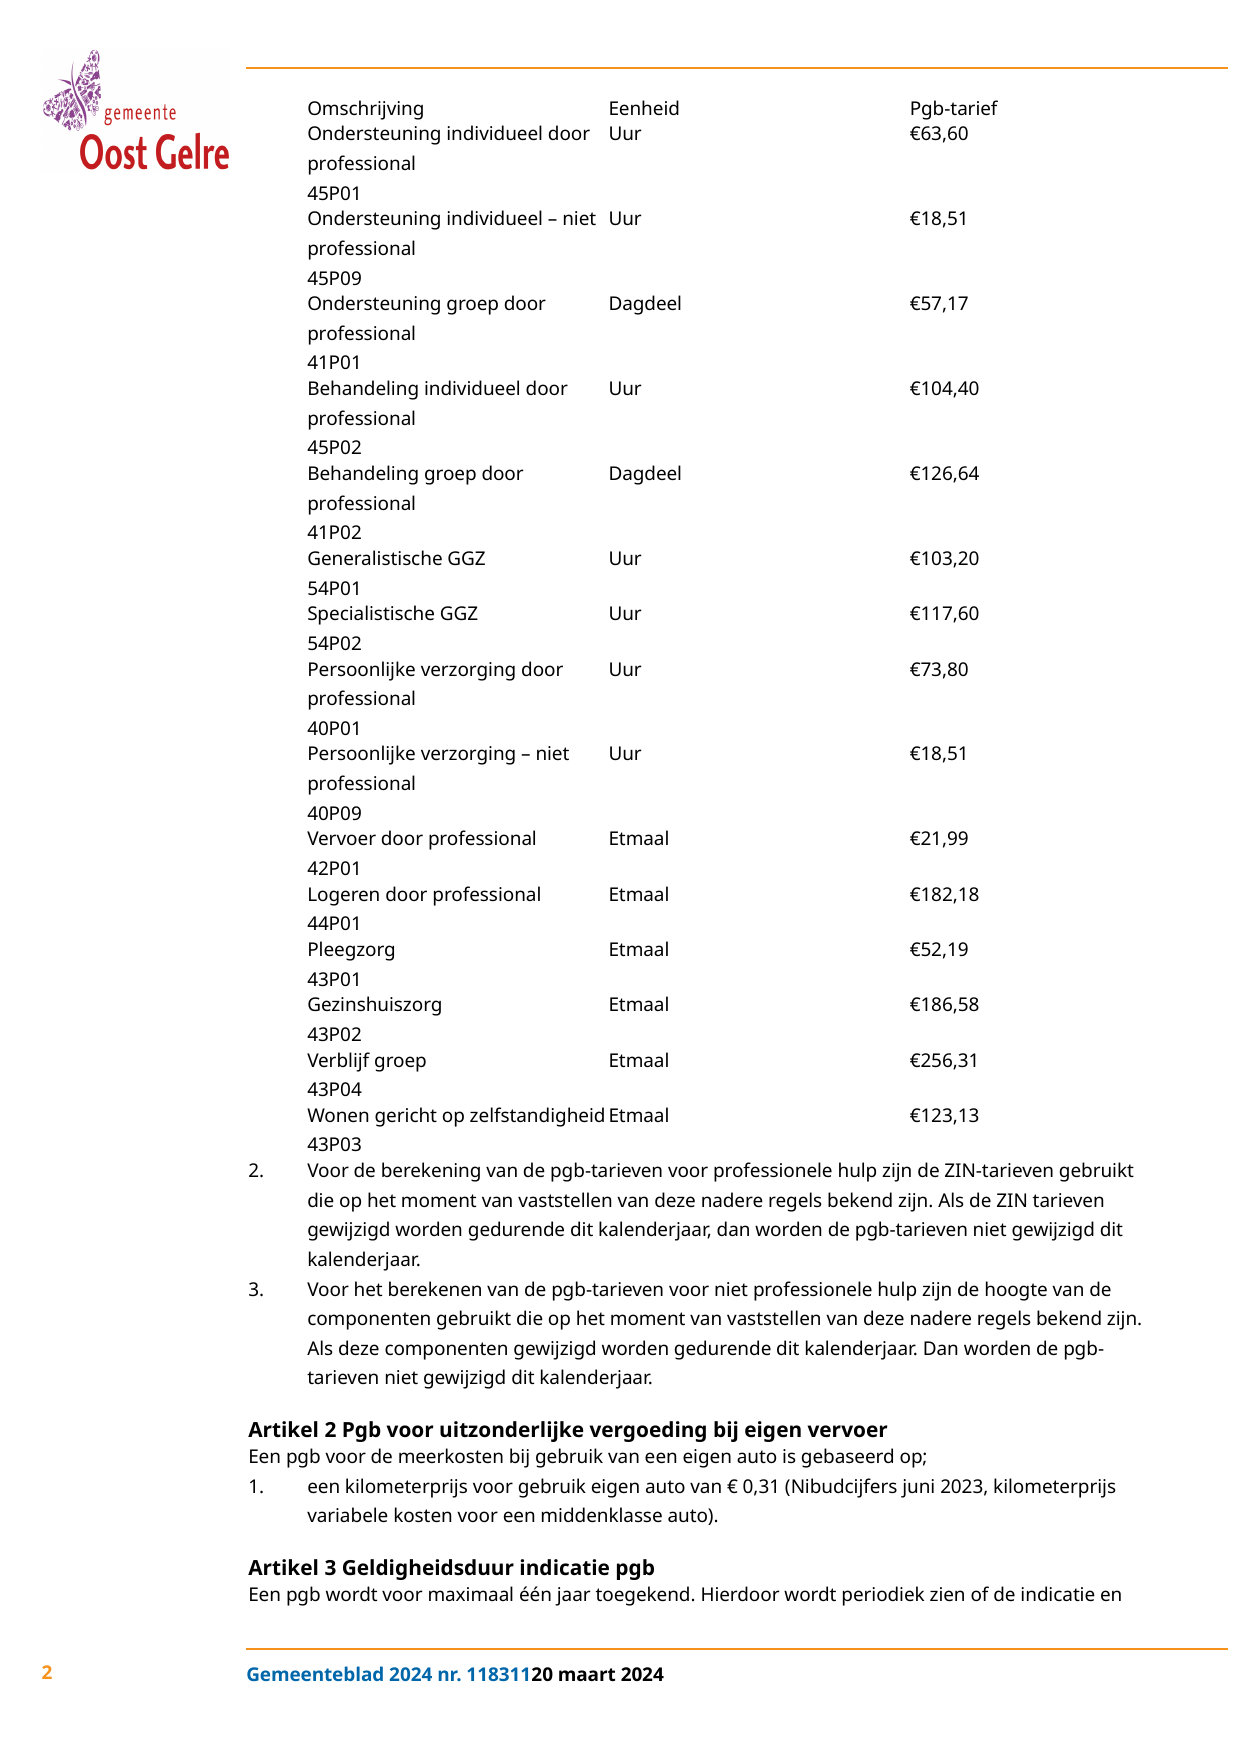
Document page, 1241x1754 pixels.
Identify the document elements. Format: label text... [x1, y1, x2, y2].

table_cell €52,19 [910, 936, 1211, 991]
list Voor de berekening van de pgb-tarieven voor professionele hulp zijn de ZIN-tarieven gebruikt die op het moment van vaststellen van deze nadere regels bekend zijn. Als de ZIN tarieven gewijzigd worden gedurende dit kalenderjaar, dan worden de pgb-tarieven niet gewijzigd dit kalenderjaar. [248, 1157, 1152, 1272]
table_cell €123,13 [910, 1102, 1211, 1157]
text Artikel 2 Pgb voor uitzonderlijke vergoeding bij eigen vervoer [248, 1415, 1152, 1443]
table_header Eenheid [608, 95, 909, 121]
table_cell Uur [608, 741, 909, 826]
table_cell Ondersteuning individueel door professional 45P01 [307, 121, 608, 206]
table_cell €21,99 [910, 826, 1211, 881]
table_cell Pleegzorg 43P01 [307, 936, 608, 991]
table_cell Etmaal [608, 1102, 909, 1157]
table_cell €182,18 [910, 881, 1211, 936]
table_cell Logeren door professional 44P01 [307, 881, 608, 936]
table_cell Uur [608, 121, 909, 206]
table_cell €186,58 [910, 991, 1211, 1047]
table_cell Dagdeel [608, 460, 909, 545]
table_cell Etmaal [608, 1047, 909, 1102]
table_cell €57,17 [910, 290, 1211, 375]
table_header Omschrijving [307, 95, 608, 121]
table_cell Etmaal [608, 991, 909, 1047]
table_cell Uur [608, 545, 909, 600]
list Voor het berekenen van de pgb-tarieven voor niet professionele hulp zijn de hoogte van de componenten gebruikt die op het moment van vaststellen van deze nadere regels bekend zijn. Als deze componenten gewijzigd worden gedurende dit kalenderjaar. Dan worden de pgb-tarieven niet gewijzigd dit kalenderjaar. [248, 1276, 1152, 1390]
table_header Pgb-tarief [910, 95, 1211, 121]
table_cell Uur [608, 600, 909, 656]
table_cell Wonen gericht op zelfstandigheid 43P03 [307, 1102, 608, 1157]
table_cell Specialistische GGZ 54P02 [307, 600, 608, 656]
text Een pgb wordt voor maximaal één jaar toegekend. Hierdoor wordt periodiek zien of de indicatie en [248, 1581, 1152, 1607]
table_cell €256,31 [910, 1047, 1211, 1102]
table_cell €117,60 [910, 600, 1211, 656]
list een kilometerprijs voor gebruik eigen auto van € 0,31 (Nibudcijfers juni 2023, kilometerprijs variabele kosten voor een middenklasse auto). [248, 1473, 1152, 1528]
table_cell €73,80 [910, 656, 1211, 741]
table_cell Vervoer door professional 42P01 [307, 826, 608, 881]
table_cell Gezinshuiszorg 43P02 [307, 991, 608, 1047]
table_cell €126,64 [910, 460, 1211, 545]
table_cell Dagdeel [608, 290, 909, 375]
table_cell Generalistische GGZ 54P01 [307, 545, 608, 600]
table_cell Uur [608, 375, 909, 460]
table_cell €18,51 [910, 741, 1211, 826]
picture [41, 47, 231, 172]
text Een pgb voor de meerkosten bij gebruik van een eigen auto is gebaseerd op; [248, 1443, 1152, 1469]
table_cell Persoonlijke verzorging door professional 40P01 [307, 656, 608, 741]
table_cell Uur [608, 656, 909, 741]
text Artikel 3 Geldigheidsduur indicatie pgb [248, 1553, 1152, 1581]
table_cell Ondersteuning individueel – niet professional 45P09 [307, 206, 608, 290]
table_cell Ondersteuning groep door professional 41P01 [307, 290, 608, 375]
table_cell Persoonlijke verzorging – niet professional 40P09 [307, 741, 608, 826]
table_cell Behandeling individueel door professional 45P02 [307, 375, 608, 460]
table_cell €18,51 [910, 206, 1211, 290]
table_cell Etmaal [608, 936, 909, 991]
table_cell Behandeling groep door professional 41P02 [307, 460, 608, 545]
table_cell Etmaal [608, 826, 909, 881]
table_cell Verblijf groep 43P04 [307, 1047, 608, 1102]
table_cell €104,40 [910, 375, 1211, 460]
table_cell €103,20 [910, 545, 1211, 600]
table_cell Etmaal [608, 881, 909, 936]
table_cell €63,60 [910, 121, 1211, 206]
table_cell Uur [608, 206, 909, 290]
